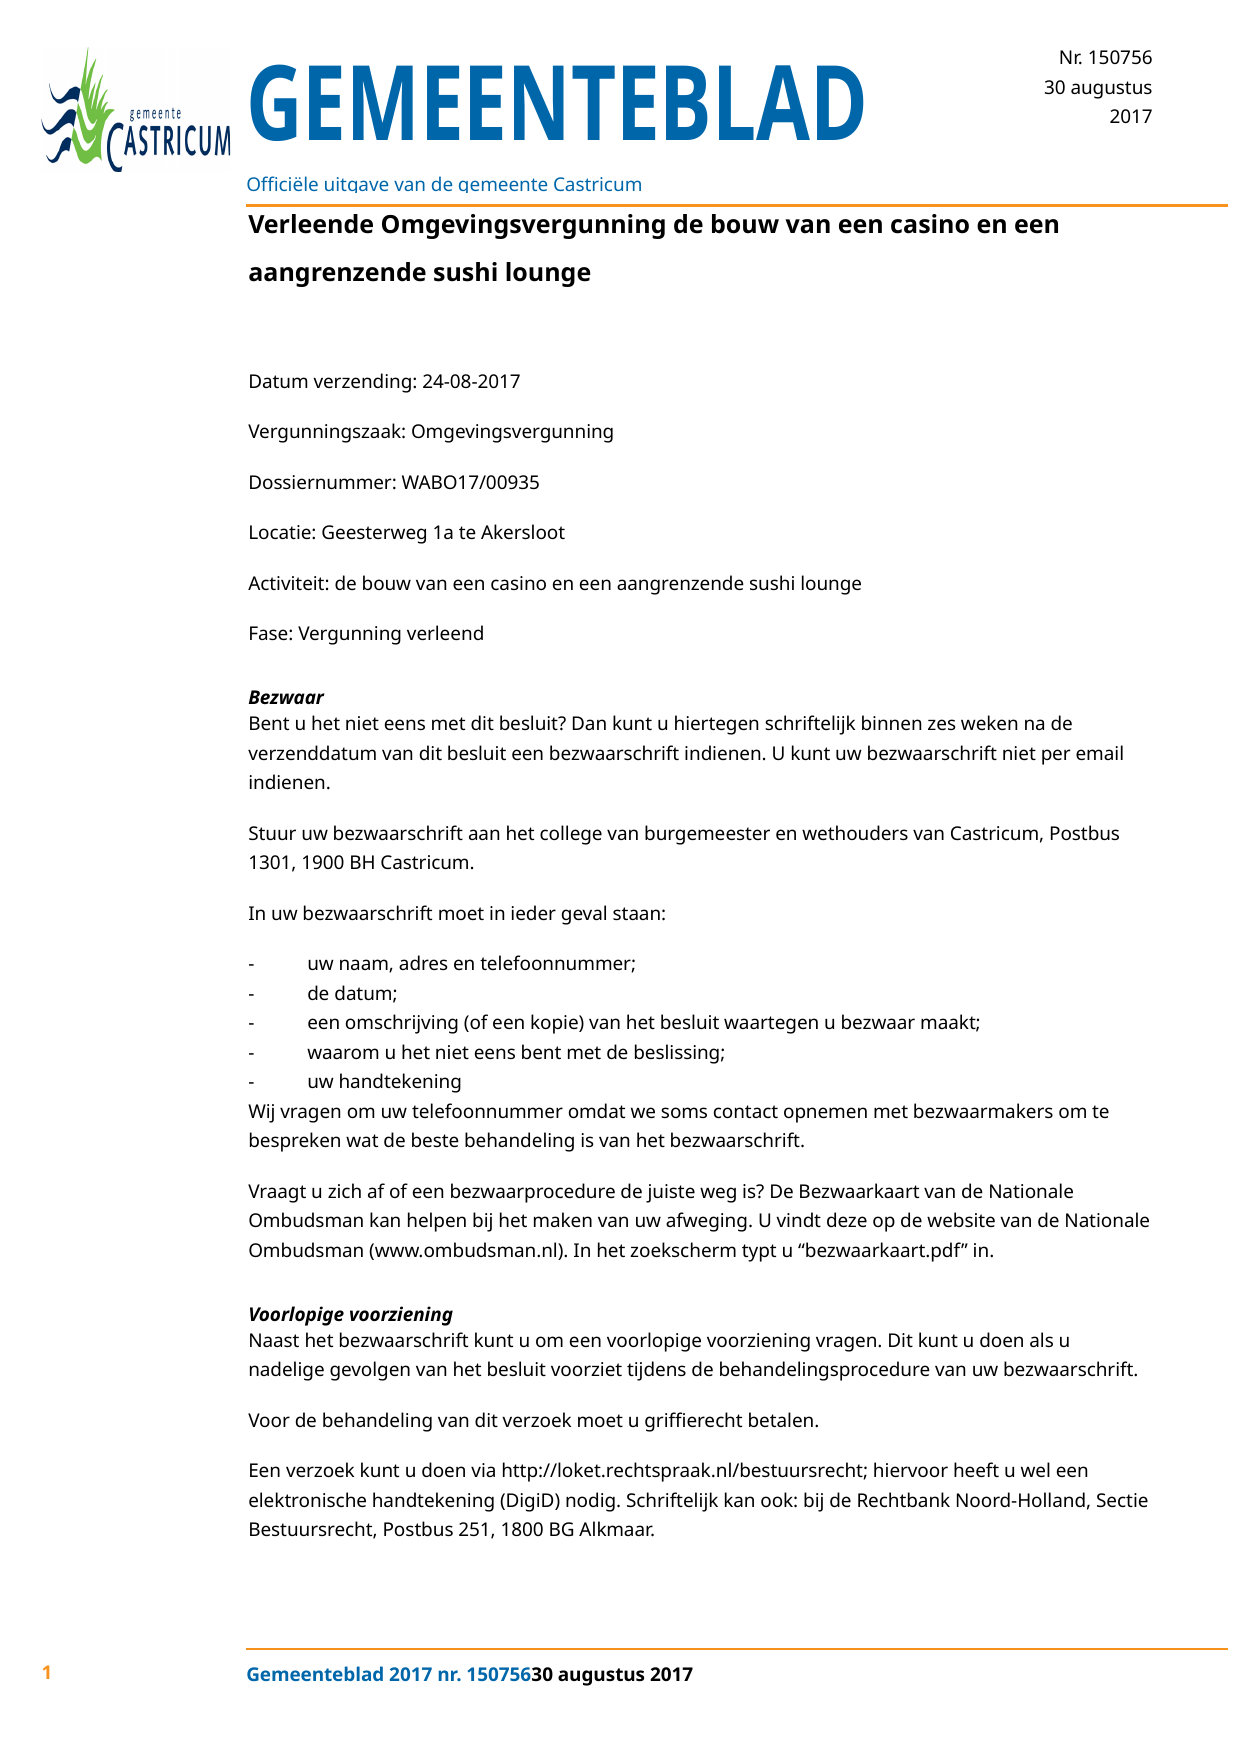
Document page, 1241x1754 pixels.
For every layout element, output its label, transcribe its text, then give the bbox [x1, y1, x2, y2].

list een omschrijving (of een kopie) van het besluit waartegen u bezwaar maakt; [248, 1009, 1152, 1035]
text Bent u het niet eens met dit besluit? Dan kunt u hiertegen schriftelijk binnen zes weken na de verzenddatum van dit besluit een bezwaarschrift indienen. U kunt uw bezwaarschrift niet per email indienen. [248, 710, 1152, 795]
text Bezwaar [248, 684, 1152, 710]
text Naast het bezwaarschrift kunt u om een voorlopige voorziening vragen. Dit kunt u doen als u nadelige gevolgen van het besluit voorziet tijdens de behandelingsprocedure van uw bezwaarschrift. [248, 1327, 1152, 1382]
list waarom u het niet eens bent met de beslissing; [248, 1039, 1152, 1064]
text Voor de behandeling van dit verzoek moet u griffierecht betalen. [248, 1407, 1152, 1433]
text Verleende Omgevingsvergunning de bouw van een casino en een aangrenzende sushi lounge [248, 207, 1152, 288]
list uw handtekening [248, 1068, 1152, 1094]
text Vergunningszaak: Omgevingsvergunning [248, 419, 1152, 444]
list uw naam, adres en telefoonnummer; [248, 950, 1152, 976]
text Activiteit: de bouw van een casino en een aangrenzende sushi lounge [248, 570, 1152, 596]
text Dossiernummer: WABO17/00935 [248, 469, 1152, 495]
text Vraagt u zich af of een bezwaarprocedure de juiste weg is? De Bezwaarkaart van de Nationale Ombudsman kan helpen bij het maken van uw afweging. U vindt deze op de website van de Nationale Ombudsman (www.ombudsman.nl). In het zoekscherm typt u “bezwaarkaart.pdf” in. [248, 1178, 1152, 1263]
text Datum verzending: 24-08-2017 [248, 368, 1152, 394]
text In uw bezwaarschrift moet in ieder geval staan: [248, 900, 1152, 925]
text Een verzoek kunt u doen via http://loket.rechtspraak.nl/bestuursrecht; hiervoor heeft u wel een elektronische handtekening (DigiD) nodig. Schriftelijk kan ook: bij de Rechtbank Noord-Holland, Sectie Bestuursrecht, Postbus 251, 1800 BG Alkmaar. [248, 1457, 1152, 1542]
text Locatie: Geesterweg 1a te Akersloot [248, 519, 1152, 545]
list de datum; [248, 980, 1152, 1005]
text Wij vragen om uw telefoonnummer omdat we soms contact opnemen met bezwaarmakers om te bespreken wat de beste behandeling is van het bezwaarschrift. [248, 1098, 1152, 1153]
picture [41, 47, 231, 172]
text Stuur uw bezwaarschrift aan het college van burgemeester en wethouders van Castricum, Postbus 1301, 1900 BH Castricum. [248, 820, 1152, 875]
text Fase: Vergunning verleend [248, 620, 1152, 646]
text Voorlopige voorziening [248, 1301, 1152, 1327]
